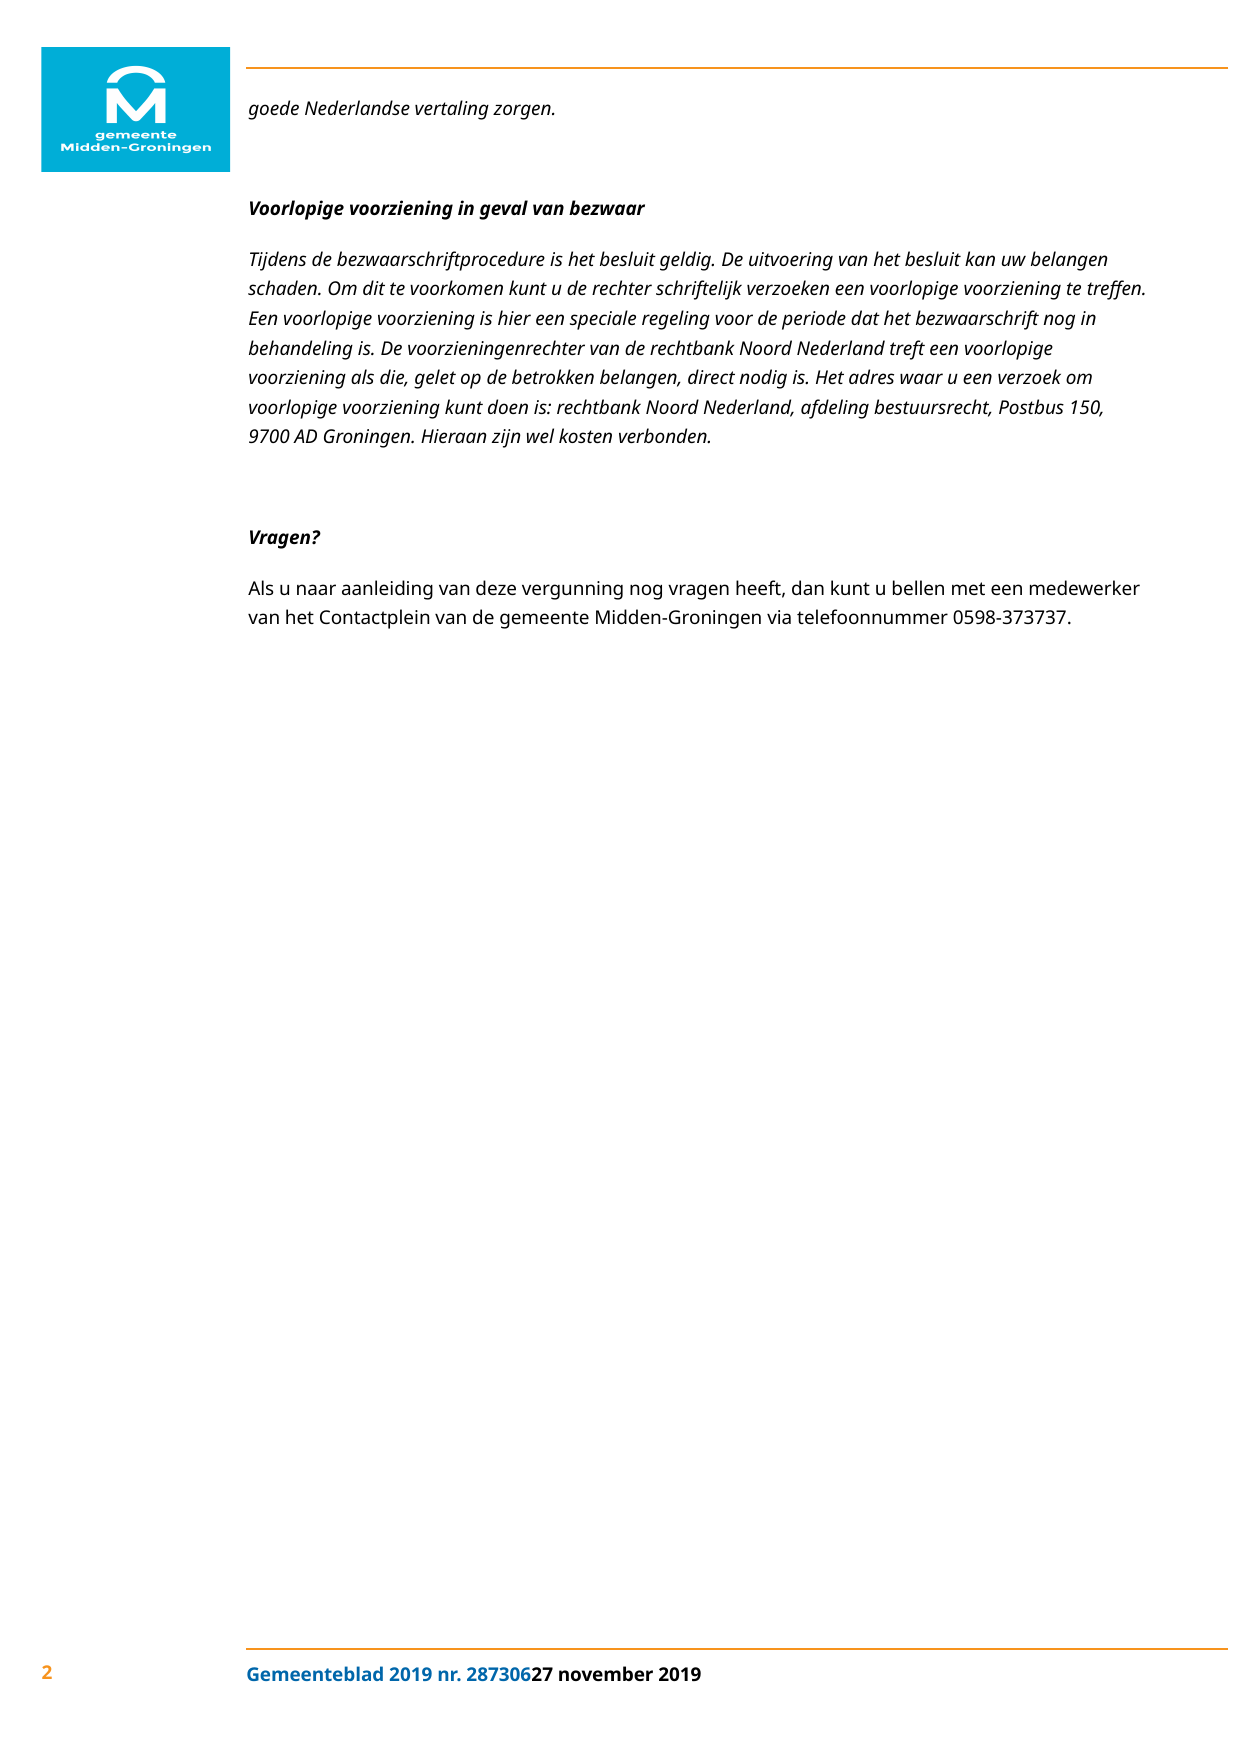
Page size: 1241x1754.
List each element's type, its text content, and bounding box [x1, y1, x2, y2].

text Vragen? [248, 524, 1152, 550]
text Als u naar aanleiding van deze vergunning nog vragen heeft, dan kunt u bellen met een medewerker van het Contactplein van de gemeente Midden-Groningen via telefoonnummer 0598-373737. [248, 575, 1152, 630]
text Voorlopige voorziening in geval van bezwaar [248, 196, 1152, 221]
picture [108, 66, 164, 82]
picture [184, 146, 190, 153]
text Tijdens de bezwaarschriftprocedure is het besluit geldig. De uitvoering van het besluit kan uw belangen schaden. Om dit te voorkomen kunt u de rechter schriftelijk verzoeken een voorlopige voorziening te treffen. Een voorlopige voorziening is hier een speciale regeling voor de periode dat het bezwaarschrift nog in behandeling is. De voorzieningenrechter van de rechtbank Noord Nederland treft een voorlopige voorziening als die, gelet op de betrokken belangen, direct nodig is. Het adres waar u een verzoek om voorlopige voorziening kunt doen is: rechtbank Noord Nederland, afdeling bestuursrecht, Postbus 150, 9700 AD Groningen. Hieraan zijn wel kosten verbonden. [248, 246, 1152, 449]
picture [107, 89, 165, 122]
text goede Nederlandse vertaling zorgen. [248, 95, 1152, 121]
